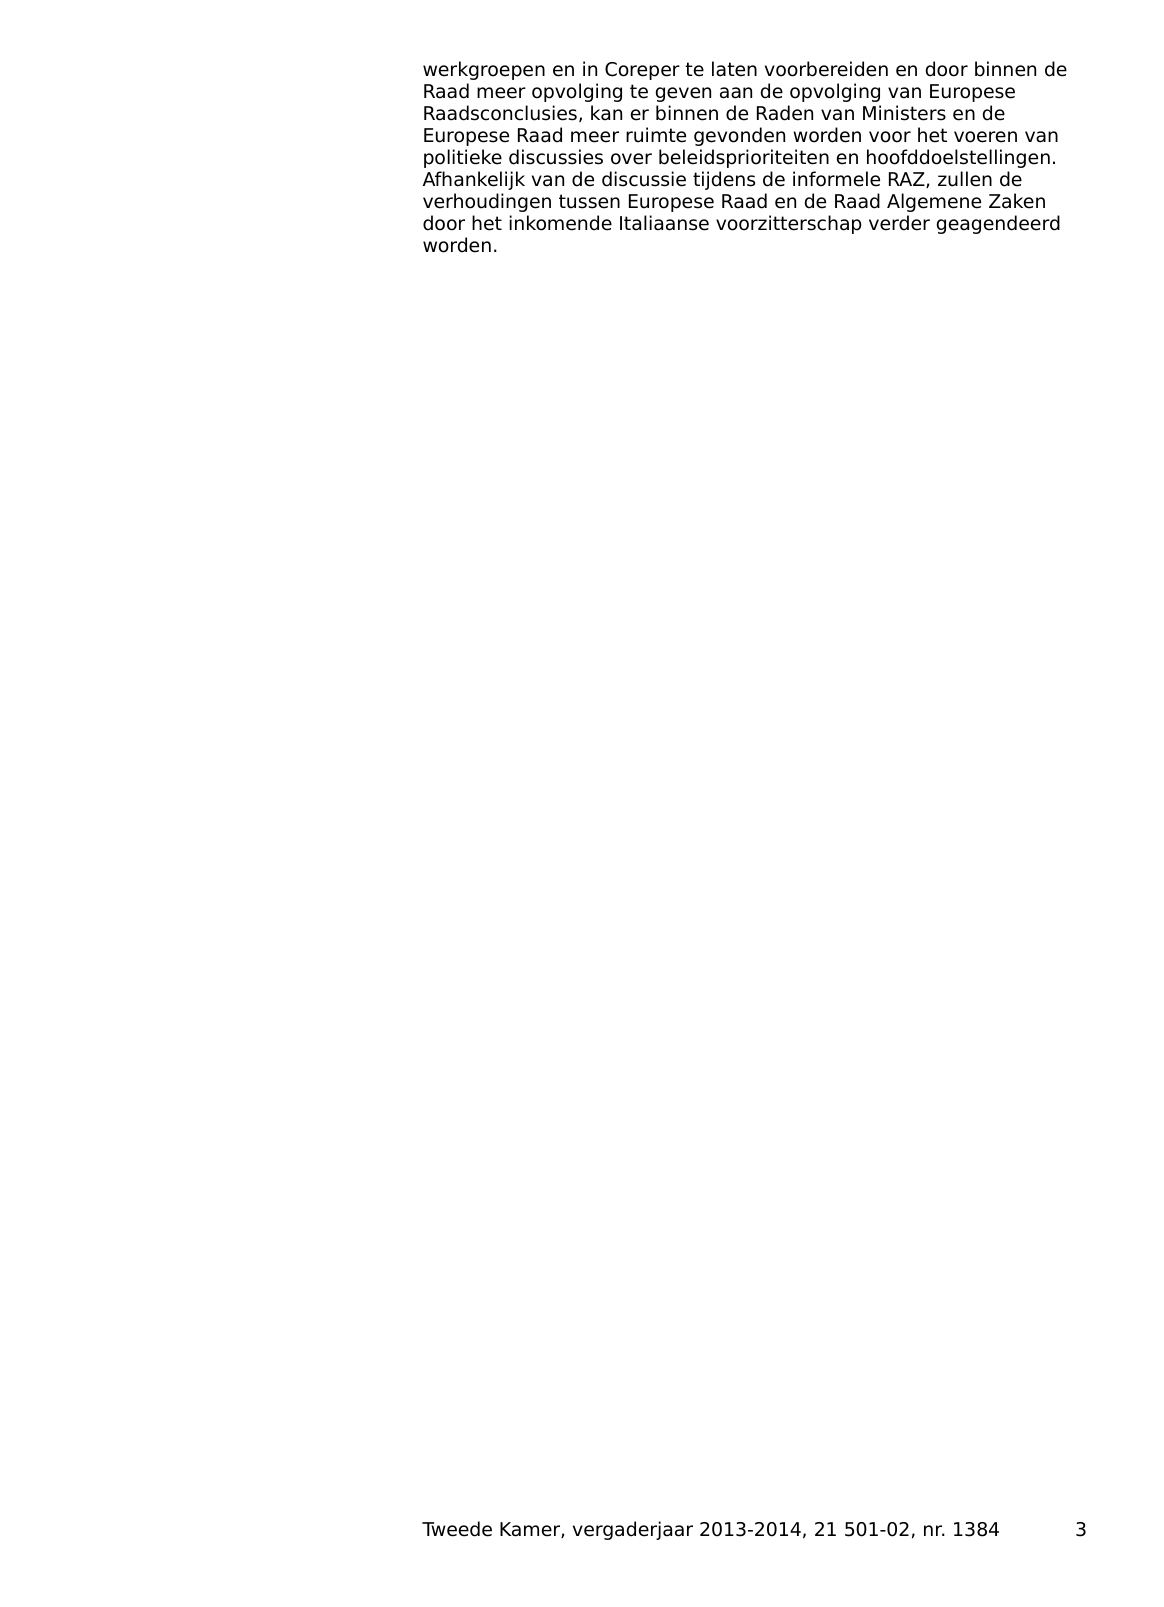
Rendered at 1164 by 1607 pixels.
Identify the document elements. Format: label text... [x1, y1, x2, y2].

text werkgroepen en in Coreper te laten voorbereiden en door binnen de Raad meer opvolging te geven aan de opvolging van Europese Raadsconclusies, kan er binnen de Raden van Ministers en de Europese Raad meer ruimte gevonden worden voor het voeren van politieke discussies over beleidsprioriteiten en hoofddoelstellingen. Afhankelijk van de discussie tijdens de informele RAZ, zullen de verhoudingen tussen Europese Raad en de Raad Algemene Zaken door het inkomende Italiaanse voorzitterschap verder geagendeerd worden. [422, 59, 1087, 257]
